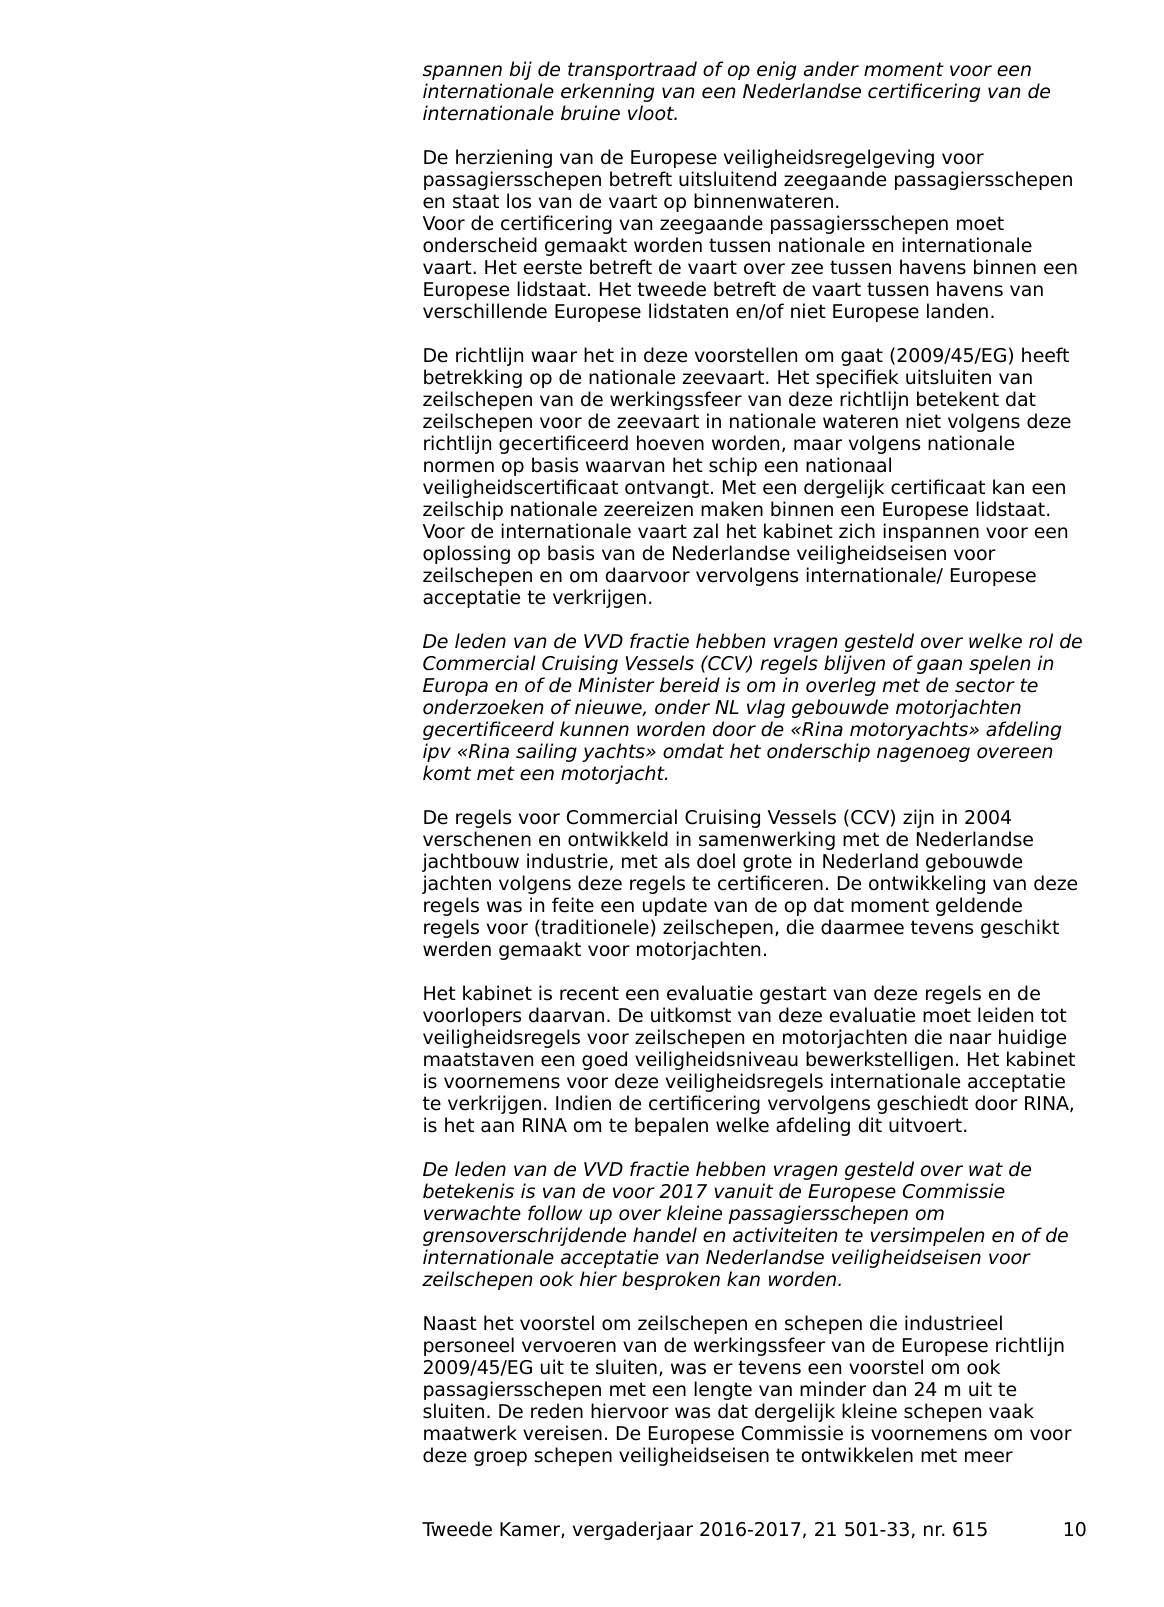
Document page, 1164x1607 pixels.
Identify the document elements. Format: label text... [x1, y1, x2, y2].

text De leden van de VVD fractie hebben vragen gesteld over welke rol de Commercial Cruising Vessels (CCV) regels blijven of gaan spelen in Europa en of de Minister bereid is om in overleg met de sector te onderzoeken of nieuwe, onder NL vlag gebouwde motorjachten gecertificeerd kunnen worden door de «Rina motoryachts» afdeling ipv «Rina sailing yachts» omdat het onderschip nagenoeg overeen komt met een motorjacht. [422, 631, 1087, 785]
text De herziening van de Europese veiligheidsregelgeving voor passagiersschepen betreft uitsluitend zeegaande passagiersschepen en staat los van de vaart op binnenwateren. [422, 147, 1087, 213]
text Het kabinet is recent een evaluatie gestart van deze regels en de voorlopers daarvan. De uitkomst van deze evaluatie moet leiden tot veiligheidsregels voor zeilschepen en motorjachten die naar huidige maatstaven een goed veiligheidsniveau bewerkstelligen. Het kabinet is voornemens voor deze veiligheidsregels internationale acceptatie te verkrijgen. Indien de certificering vervolgens geschiedt door RINA, is het aan RINA om te bepalen welke afdeling dit uitvoert. [422, 983, 1087, 1137]
text spannen bij de transportraad of op enig ander moment voor een internationale erkenning van een Nederlandse certificering van de internationale bruine vloot. [422, 59, 1087, 125]
text Voor de internationale vaart zal het kabinet zich inspannen voor een oplossing op basis van de Nederlandse veiligheidseisen voor zeilschepen en om daarvoor vervolgens internationale/ Europese acceptatie te verkrijgen. [422, 521, 1087, 609]
text Naast het voorstel om zeilschepen en schepen die industrieel personeel vervoeren van de werkingssfeer van de Europese richtlijn 2009/45/EG uit te sluiten, was er tevens een voorstel om ook passagiersschepen met een lengte van minder dan 24 m uit te sluiten. De reden hiervoor was dat dergelijk kleine schepen vaak maatwerk vereisen. De Europese Commissie is voornemens om voor deze groep schepen veiligheidseisen te ontwikkelen met meer [422, 1313, 1087, 1467]
text De regels voor Commercial Cruising Vessels (CCV) zijn in 2004 verschenen en ontwikkeld in samenwerking met de Nederlandse jachtbouw industrie, met als doel grote in Nederland gebouwde jachten volgens deze regels te certificeren. De ontwikkeling van deze regels was in feite een update van de op dat moment geldende regels voor (traditionele) zeilschepen, die daarmee tevens geschikt werden gemaakt voor motorjachten. [422, 807, 1087, 961]
text Voor de certificering van zeegaande passagiersschepen moet onderscheid gemaakt worden tussen nationale en internationale vaart. Het eerste betreft de vaart over zee tussen havens binnen een Europese lidstaat. Het tweede betreft de vaart tussen havens van verschillende Europese lidstaten en/of niet Europese landen. [422, 213, 1087, 323]
text De richtlijn waar het in deze voorstellen om gaat (2009/45/EG) heeft betrekking op de nationale zeevaart. Het specifiek uitsluiten van zeilschepen van de werkingssfeer van deze richtlijn betekent dat zeilschepen voor de zeevaart in nationale wateren niet volgens deze richtlijn gecertificeerd hoeven worden, maar volgens nationale normen op basis waarvan het schip een nationaal veiligheidscertificaat ontvangt. Met een dergelijk certificaat kan een zeilschip nationale zeereizen maken binnen een Europese lidstaat. [422, 345, 1087, 521]
text De leden van de VVD fractie hebben vragen gesteld over wat de betekenis is van de voor 2017 vanuit de Europese Commissie verwachte follow up over kleine passagiersschepen om grensoverschrijdende handel en activiteiten te versimpelen en of de internationale acceptatie van Nederlandse veiligheidseisen voor zeilschepen ook hier besproken kan worden. [422, 1159, 1087, 1291]
